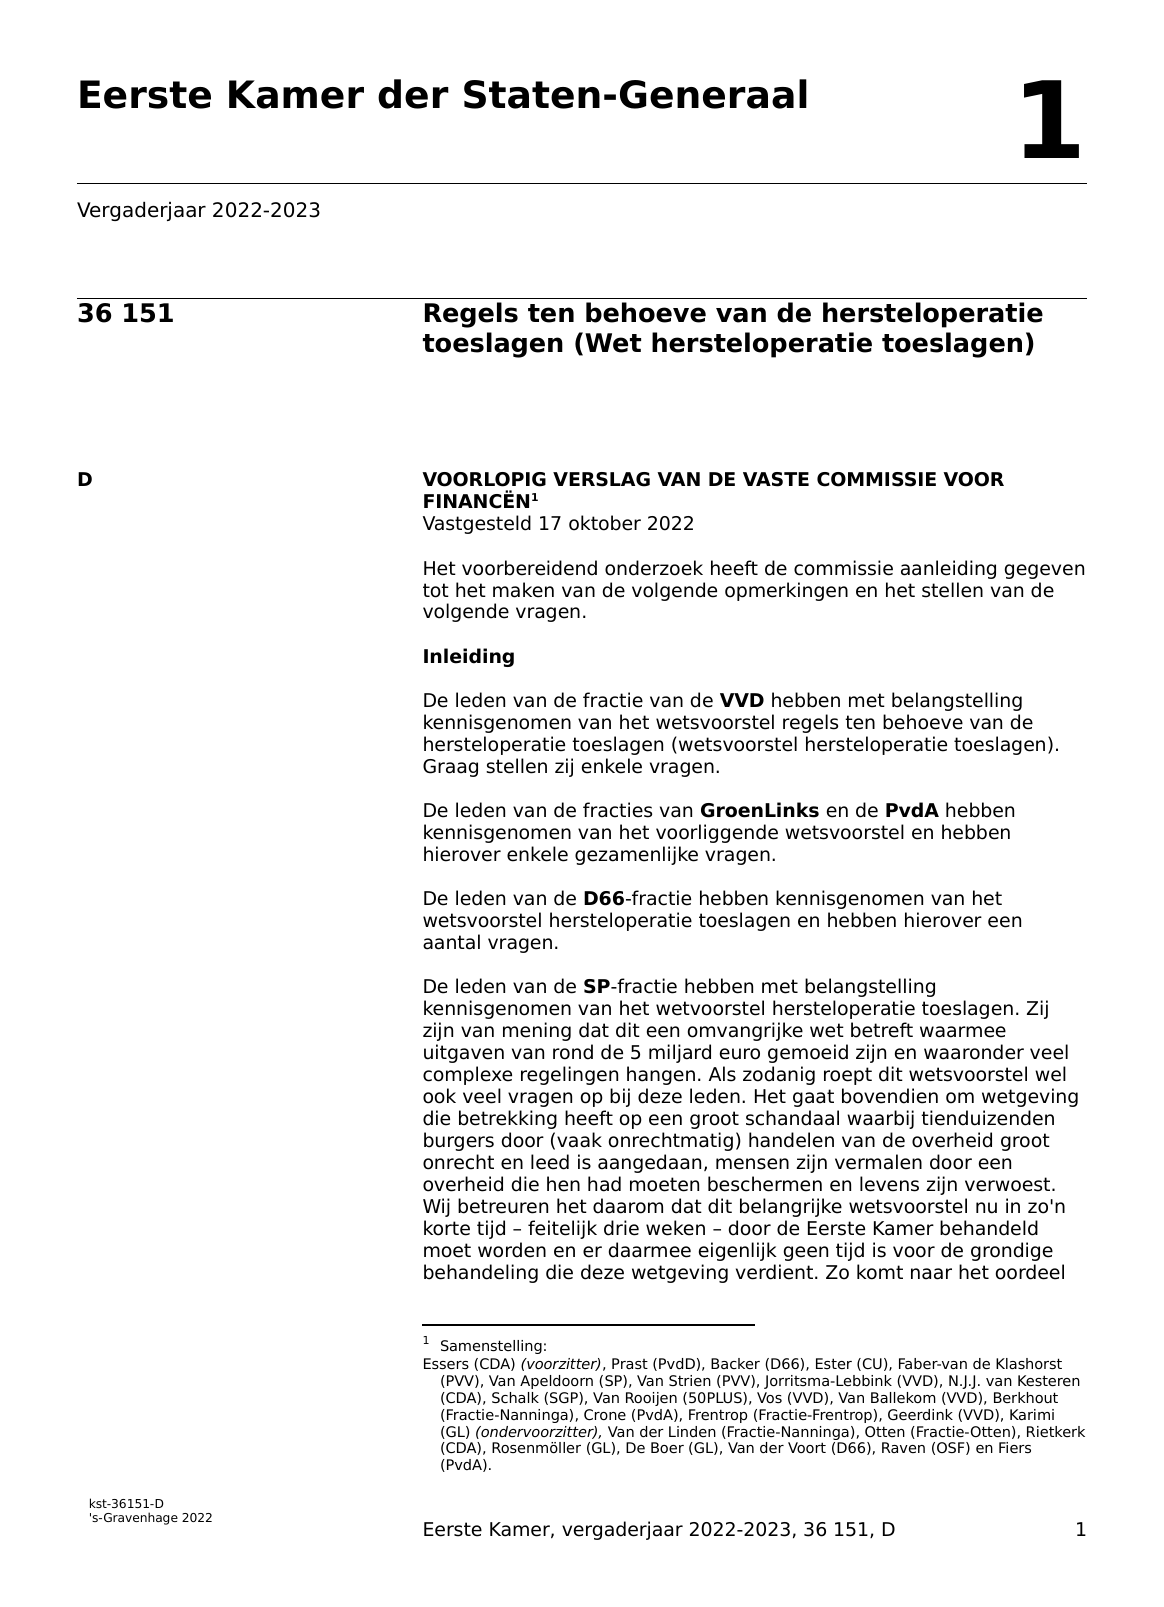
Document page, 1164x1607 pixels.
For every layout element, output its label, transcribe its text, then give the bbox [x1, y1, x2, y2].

text De leden van de fracties van GroenLinks en de PvdA hebben kennisgenomen van het voorliggende wetsvoorstel en hebben hierover enkele gezamenlijke vragen. [422, 800, 1087, 866]
text Essers (CDA) (voorzitter), Prast (PvdD), Backer (D66), Ester (CU), Faber-van de Klashorst (PVV), Van Apeldoorn (SP), Van Strien (PVV), Jorritsma-Lebbink (VVD), N.J.J. van Kesteren (CDA), Schalk (SGP), Van Rooijen (50PLUS), Vos (VVD), Van Ballekom (VVD), Berkhout (Fractie-Nanninga), Crone (PvdA), Frentrop (Fractie-Frentrop), Geerdink (VVD), Karimi (GL) (ondervoorzitter), Van der Linden (Fractie-Nanninga), Otten (Fractie-Otten), Rietkerk (CDA), Rosenmöller (GL), De Boer (GL), Van der Voort (D66), Raven (OSF) en Fiers (PvdA). [422, 1356, 1087, 1474]
table_header Eerste Kamer der Staten-Generaal [77, 59, 886, 183]
text Samenstelling: [422, 1334, 1087, 1356]
text kst-36151-D [88, 1497, 323, 1511]
text De leden van de fractie van de VVD hebben met belangstelling kennisgenomen van het wetsvoorstel regels ten behoeve van de hersteloperatie toeslagen (wetsvoorstel hersteloperatie toeslagen). Graag stellen zij enkele vragen. [422, 690, 1087, 778]
subtitle Inleiding [422, 646, 1087, 668]
subtitle 36 151 Regels ten behoeve van de hersteloperatie toeslagen (Wet hersteloperatie toeslagen) [77, 299, 1087, 358]
table_cell Vergaderjaar 2022-2023 [77, 184, 1087, 298]
text Het voorbereidend onderzoek heeft de commissie aanleiding gegeven tot het maken van de volgende opmerkingen en het stellen van de volgende vragen. [422, 557, 1087, 623]
text Vastgesteld 17 oktober 2022 [422, 513, 1087, 535]
text De leden van de SP-fractie hebben met belangstelling kennisgenomen van het wetvoorstel hersteloperatie toeslagen. Zij zijn van mening dat dit een omvangrijke wet betreft waarmee uitgaven van rond de 5 miljard euro gemoeid zijn en waaronder veel complexe regelingen hangen. Als zodanig roept dit wetsvoorstel wel ook veel vragen op bij deze leden. Het gaat bovendien om wetgeving die betrekking heeft op een groot schandaal waarbij tienduizenden burgers door (vaak onrechtmatig) handelen van de overheid groot onrecht en leed is aangedaan, mensen zijn vermalen door een overheid die hen had moeten beschermen en levens zijn verwoest. Wij betreuren het daarom dat dit belangrijke wetsvoorstel nu in zo'n korte tijd – feitelijk drie weken – door de Eerste Kamer behandeld moet worden en er daarmee eigenlijk geen tijd is voor de grondige behandeling die deze wetgeving verdient. Zo komt naar het oordeel [422, 976, 1087, 1284]
text De leden van de D66-fractie hebben kennisgenomen van het wetsvoorstel hersteloperatie toeslagen en hebben hierover een aantal vragen. [422, 888, 1087, 954]
text 's-Gravenhage 2022 [88, 1511, 323, 1525]
table_header 1 [886, 59, 1087, 183]
subtitle D VOORLOPIG VERSLAG VAN DE VASTE COMMISSIE VOOR FINANCËN [77, 469, 1087, 513]
